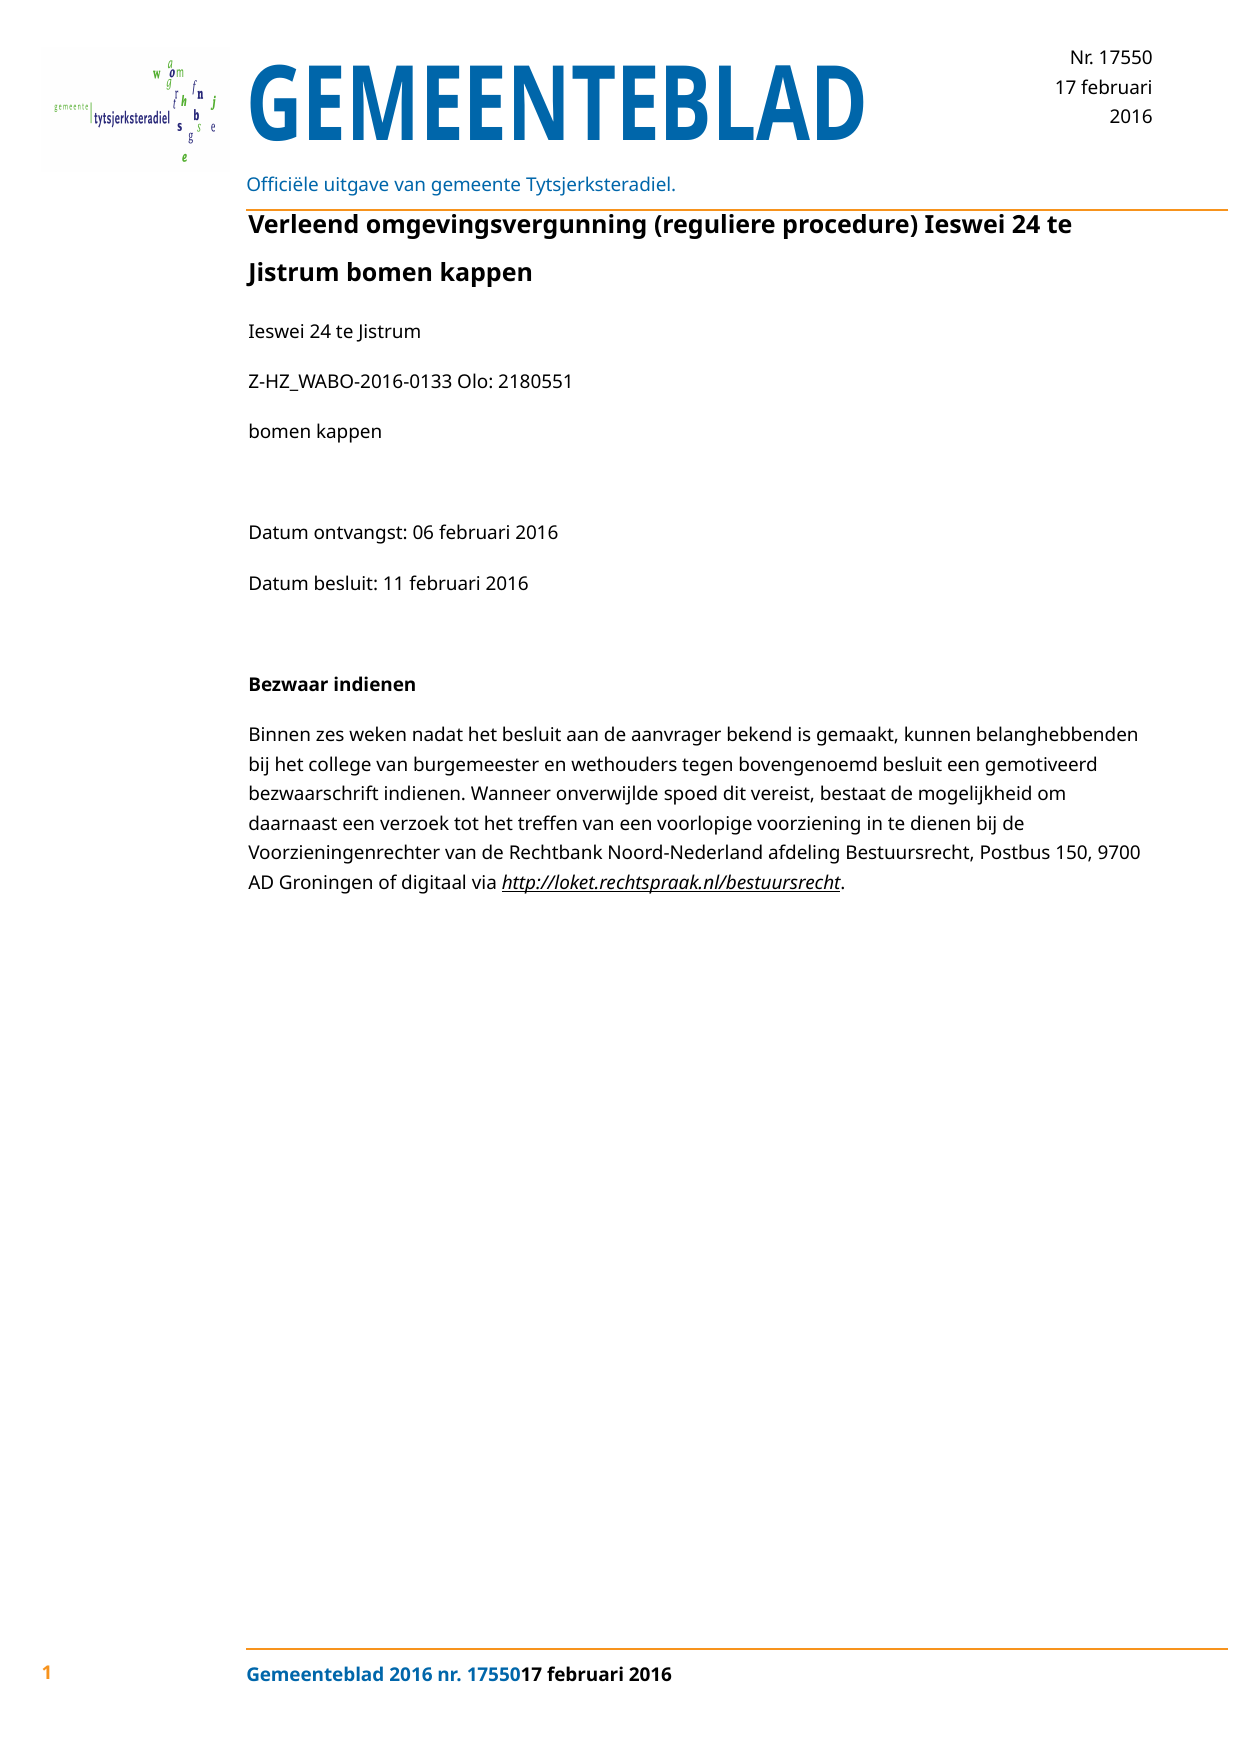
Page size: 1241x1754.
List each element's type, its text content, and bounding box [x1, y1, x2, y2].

text bomen kappen [248, 419, 1152, 444]
text Verleend omgevingsvergunning (reguliere procedure) Ieswei 24 te Jistrum bomen kappen [248, 211, 1152, 288]
text Datum ontvangst: 06 februari 2016 [248, 519, 1152, 545]
picture [41, 47, 231, 172]
text Bezwaar indienen [248, 671, 1152, 697]
text Binnen zes weken nadat het besluit aan de aanvrager bekend is gemaakt, kunnen belanghebbenden bij het college van burgemeester en wethouders tegen bovengenoemd besluit een gemotiveerd bezwaarschrift indienen. Wanneer onverwijlde spoed dit vereist, bestaat de mogelijkheid om daarnaast een verzoek tot het treffen van een voorlopige voorziening in te dienen bij de Voorzieningenrechter van de Rechtbank Noord-Nederland afdeling Bestuursrecht, Postbus 150, 9700 AD Groningen of digitaal via http://loket.rechtspraak.nl/bestuursrecht. [248, 721, 1152, 895]
text Z-HZ_WABO-2016-0133 Olo: 2180551 [248, 368, 1152, 394]
text Datum besluit: 11 februari 2016 [248, 570, 1152, 596]
text Ieswei 24 te Jistrum [248, 318, 1152, 344]
